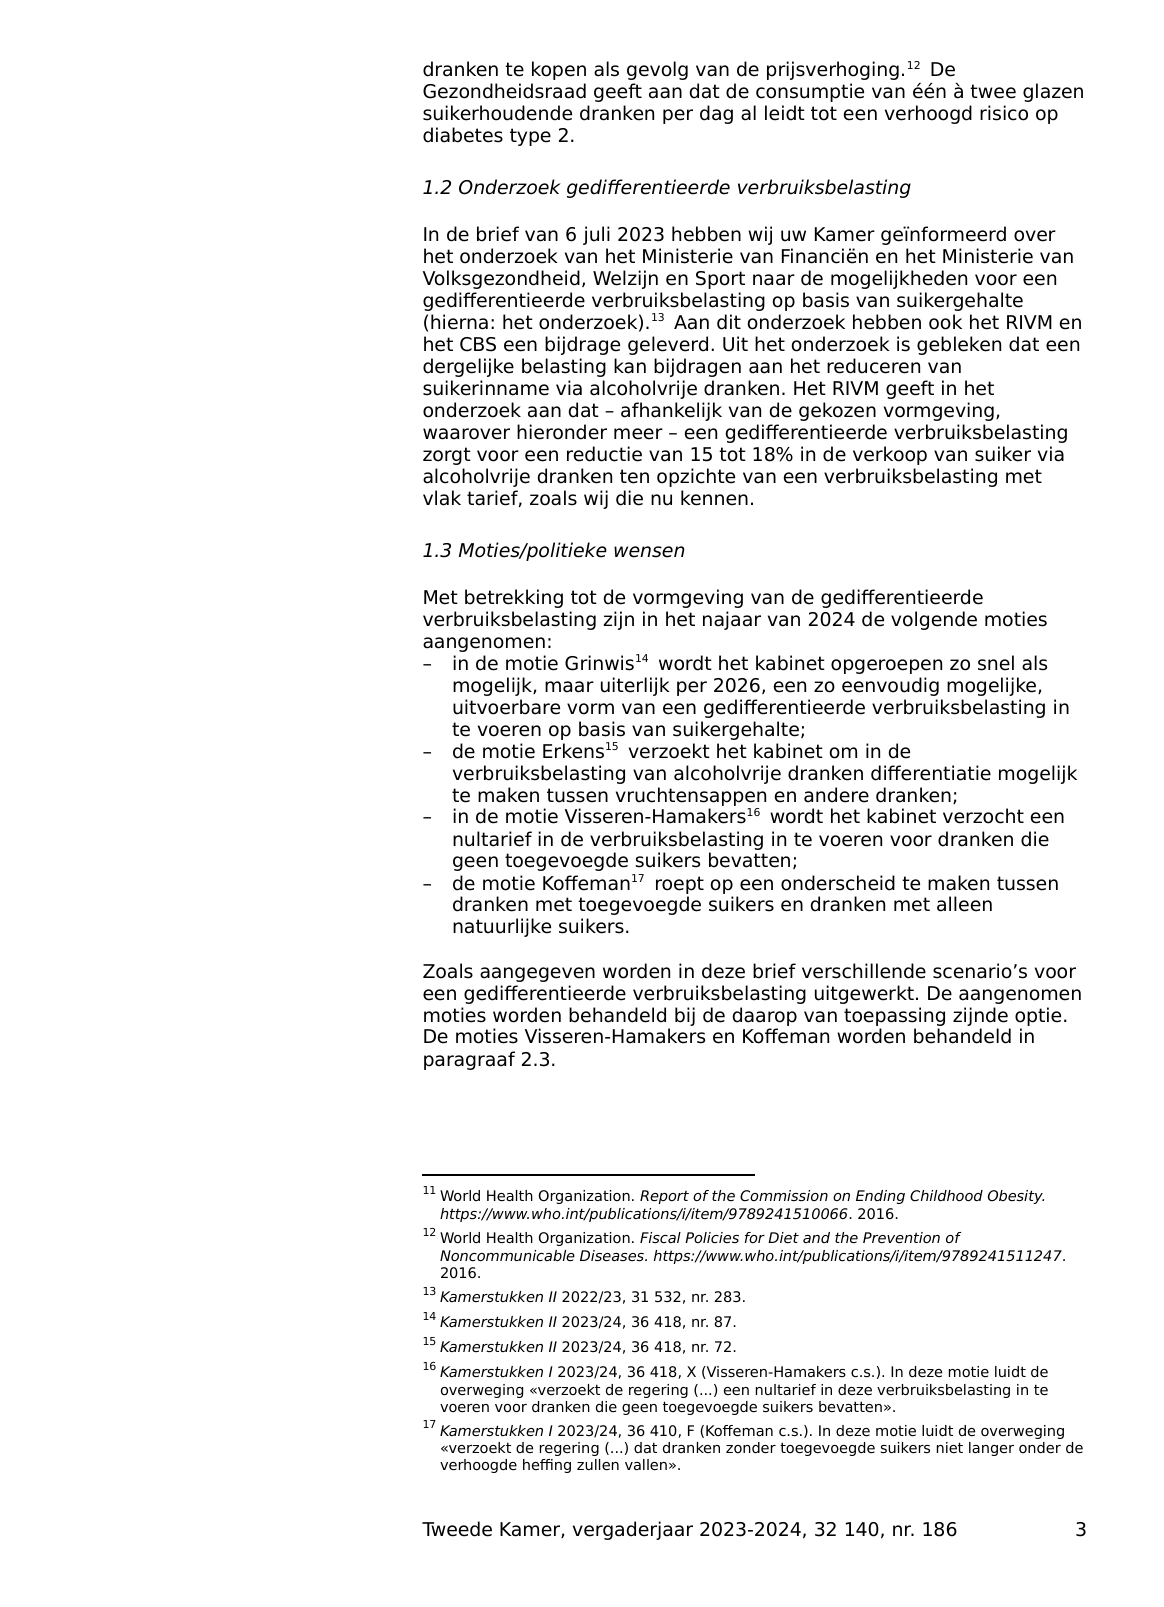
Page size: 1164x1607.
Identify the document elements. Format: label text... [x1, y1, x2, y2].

text Zoals aangegeven worden in deze brief verschillende scenario’s voor een gedifferentieerde verbruiksbelasting uitgewerkt. De aangenomen moties worden behandeld bij de daarop van toepassing zijnde optie. De moties Visseren-Hamakers en Koffeman worden behandeld in paragraaf 2.3. [422, 961, 1087, 1070]
text Kamerstukken II 2023/24, 36 418, nr. 72. [422, 1335, 1087, 1357]
text Met betrekking tot de vormgeving van de gedifferentieerde verbruiksbelasting zijn in het najaar van 2024 de volgende moties aangenomen: [422, 587, 1087, 653]
text Kamerstukken II 2023/24, 36 418, nr. 87. [422, 1310, 1087, 1332]
text In de brief van 6 juli 2023 hebben wij uw Kamer geïnformeerd over het onderzoek van het Ministerie van Financiën en het Ministerie van Volksgezondheid, Welzijn en Sport naar de mogelijkheden voor een gedifferentieerde verbruiksbelasting op basis van suikergehalte (hierna: het onderzoek). Aan dit onderzoek hebben ook het RIVM en het CBS een bijdrage geleverd. Uit het onderzoek is gebleken dat een dergelijke belasting kan bijdragen aan het reduceren van suikerinname via alcoholvrije dranken. Het RIVM geeft in het onderzoek aan dat – afhankelijk van de gekozen vormgeving, waarover hieronder meer – een gedifferentieerde verbruiksbelasting zorgt voor een reductie van 15 tot 18% in de verkoop van suiker via alcoholvrije dranken ten opzichte van een verbruiksbelasting met vlak tarief, zoals wij die nu kennen. [422, 224, 1087, 510]
subtitle 1.2 Onderzoek gedifferentieerde verbruiksbelasting [422, 177, 1087, 199]
subtitle 1.3 Moties/politieke wensen [422, 540, 1087, 562]
text Kamerstukken I 2023/24, 36 418, X (Visseren-Hamakers c.s.). In deze motie luidt de overweging «verzoekt de regering (...) een nultarief in deze verbruiksbelasting in te voeren voor dranken die geen toegevoegde suikers bevatten». [422, 1360, 1087, 1416]
text Kamerstukken II 2022/23, 31 532, nr. 283. [422, 1285, 1087, 1307]
text – in de motie Visseren-Hamakers wordt het kabinet verzocht een nultarief in de verbruiksbelasting in te voeren voor dranken die geen toegevoegde suikers bevatten; [422, 806, 1087, 872]
text World Health Organization. Fiscal Policies for Diet and the Prevention of Noncommunicable Diseases. https://www.who.int/publications/i/item/9789241511247. 2016. [422, 1226, 1087, 1282]
text – in de motie Grinwis wordt het kabinet opgeroepen zo snel als mogelijk, maar uiterlijk per 2026, een zo eenvoudig mogelijke, uitvoerbare vorm van een gedifferentieerde verbruiksbelasting in te voeren op basis van suikergehalte; [422, 653, 1087, 741]
text – de motie Koffeman roept op een onderscheid te maken tussen dranken met toegevoegde suikers en dranken met alleen natuurlijke suikers. [422, 872, 1087, 938]
text – de motie Erkens verzoekt het kabinet om in de verbruiksbelasting van alcoholvrije dranken differentiatie mogelijk te maken tussen vruchtensappen en andere dranken; [422, 741, 1087, 806]
text World Health Organization. Report of the Commission on Ending Childhood Obesity. https://www.who.int/publications/i/item/9789241510066. 2016. [422, 1184, 1087, 1223]
text Kamerstukken I 2023/24, 36 410, F (Koffeman c.s.). In deze motie luidt de overweging «verzoekt de regering (...) dat dranken zonder toegevoegde suikers niet langer onder de verhoogde heffing zullen vallen». [422, 1418, 1087, 1474]
text dranken te kopen als gevolg van de prijsverhoging. De Gezondheidsraad geeft aan dat de consumptie van één à twee glazen suikerhoudende dranken per dag al leidt tot een verhoogd risico op diabetes type 2. [422, 59, 1087, 147]
